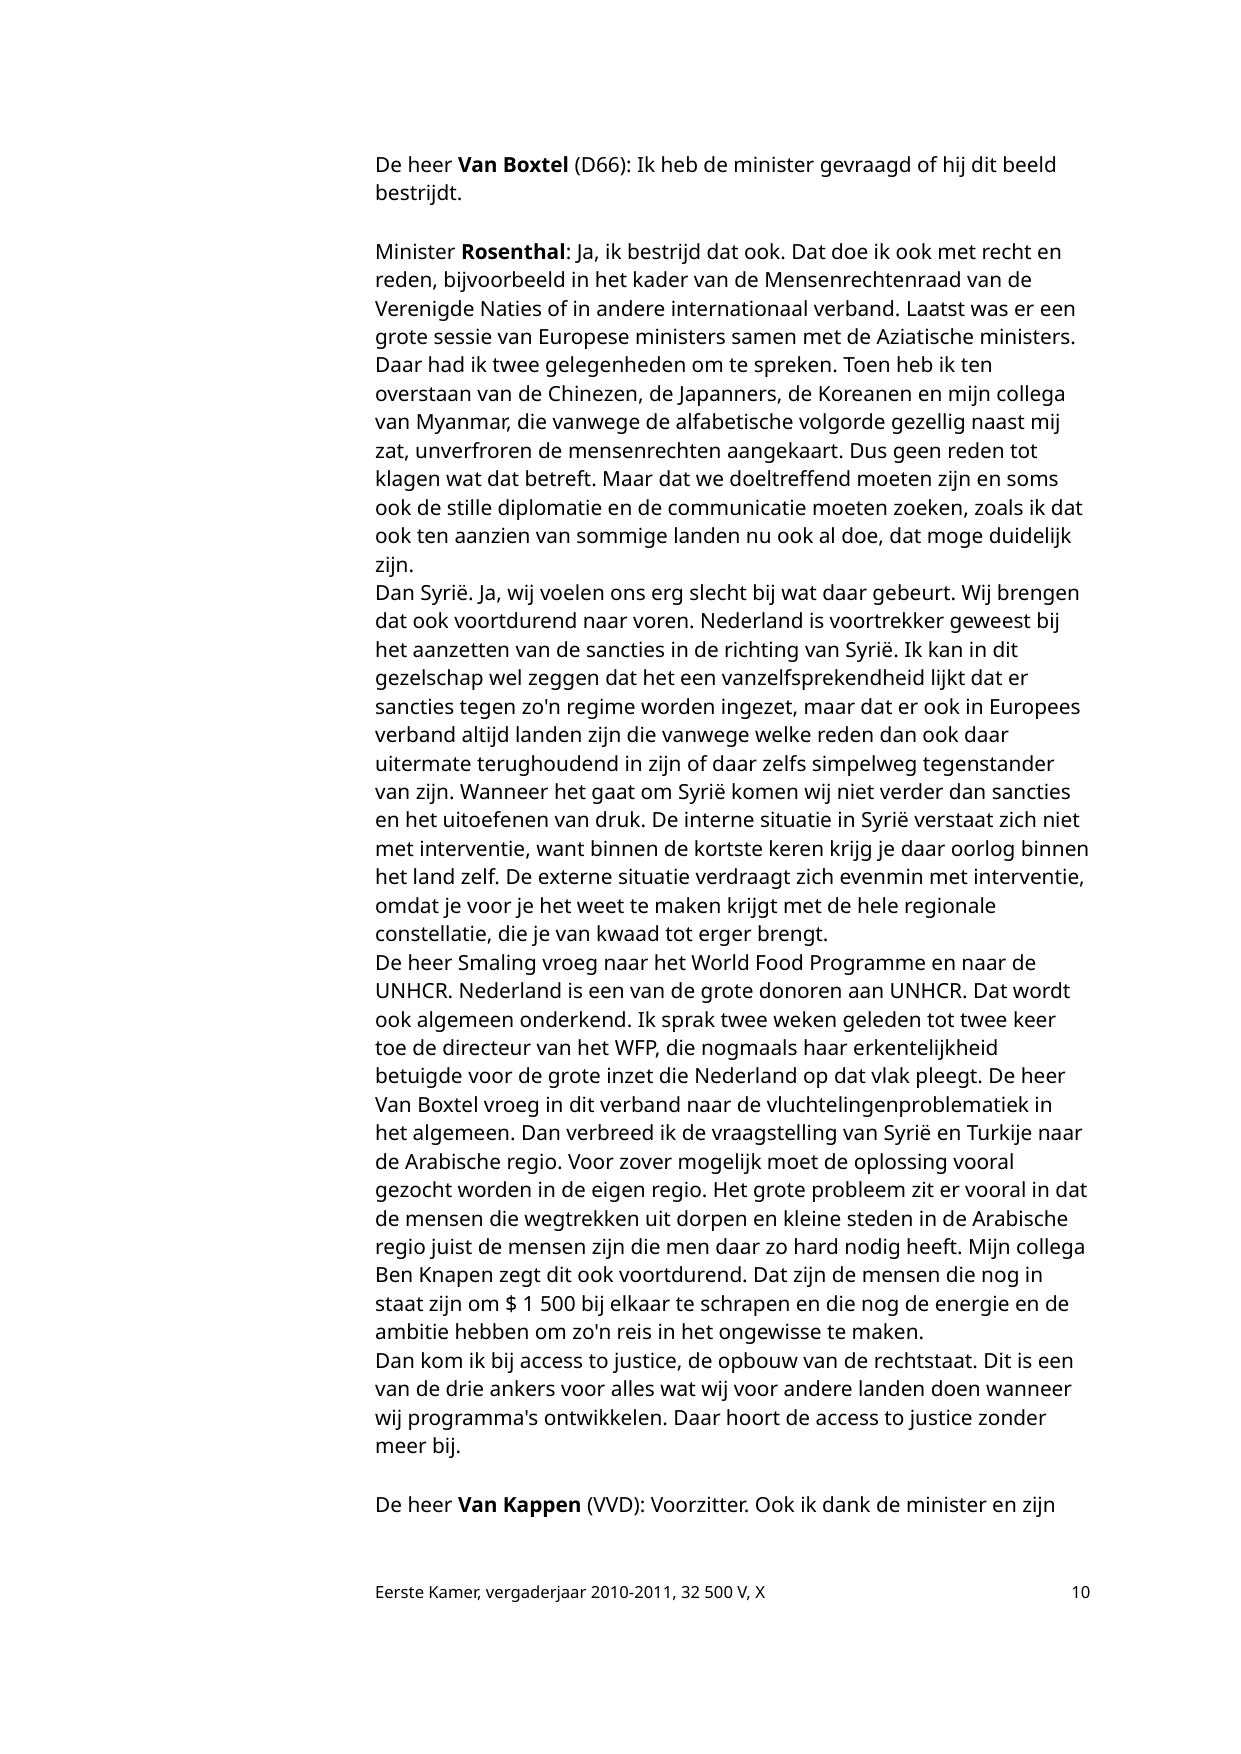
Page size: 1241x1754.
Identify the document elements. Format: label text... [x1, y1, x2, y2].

text De heer Van Kappen (VVD): Voorzitter. Ook ik dank de minister en zijn [375, 1490, 1090, 1518]
text Minister Rosenthal: Ja, ik bestrijd dat ook. Dat doe ik ook met recht en reden, bijvoorbeeld in het kader van de Mensenrechtenraad van de Verenigde Naties of in andere internationaal verband. Laatst was er een grote sessie van Europese ministers samen met de Aziatische ministers. Daar had ik twee gelegenheden om te spreken. Toen heb ik ten overstaan van de Chinezen, de Japanners, de Koreanen en mijn collega van Myanmar, die vanwege de alfabetische volgorde gezellig naast mij zat, unverfroren de mensenrechten aangekaart. Dus geen reden tot klagen wat dat betreft. Maar dat we doeltreffend moeten zijn en soms ook de stille diplomatie en de communicatie moeten zoeken, zoals ik dat ook ten aanzien van sommige landen nu ook al doe, dat moge duidelijk zijn. [375, 237, 1090, 578]
text De heer Smaling vroeg naar het World Food Programme en naar de UNHCR. Nederland is een van de grote donoren aan UNHCR. Dat wordt ook algemeen onderkend. Ik sprak twee weken geleden tot twee keer toe de directeur van het WFP, die nogmaals haar erkentelijkheid betuigde voor de grote inzet die Nederland op dat vlak pleegt. De heer Van Boxtel vroeg in dit verband naar de vluchtelingenproblematiek in het algemeen. Dan verbreed ik de vraagstelling van Syrië en Turkije naar de Arabische regio. Voor zover mogelijk moet de oplossing vooral gezocht worden in de eigen regio. Het grote probleem zit er vooral in dat de mensen die wegtrekken uit dorpen en kleine steden in de Arabische regio juist de mensen zijn die men daar zo hard nodig heeft. Mijn collega Ben Knapen zegt dit ook voortdurend. Dat zijn de mensen die nog in staat zijn om $ 1 500 bij elkaar te schrapen en die nog de energie en de ambitie hebben om zo'n reis in het ongewisse te maken. [375, 948, 1090, 1346]
text Dan kom ik bij access to justice, de opbouw van de rechtstaat. Dit is een van de drie ankers voor alles wat wij voor andere landen doen wanneer wij programma's ontwikkelen. Daar hoort de access to justice zonder meer bij. [375, 1346, 1090, 1460]
text De heer Van Boxtel (D66): Ik heb de minister gevraagd of hij dit beeld bestrijdt. [375, 150, 1090, 207]
text Dan Syrië. Ja, wij voelen ons erg slecht bij wat daar gebeurt. Wij brengen dat ook voortdurend naar voren. Nederland is voortrekker geweest bij het aanzetten van de sancties in de richting van Syrië. Ik kan in dit gezelschap wel zeggen dat het een vanzelfsprekendheid lijkt dat er sancties tegen zo'n regime worden ingezet, maar dat er ook in Europees verband altijd landen zijn die vanwege welke reden dan ook daar uitermate terughoudend in zijn of daar zelfs simpelweg tegenstander van zijn. Wanneer het gaat om Syrië komen wij niet verder dan sancties en het uitoefenen van druk. De interne situatie in Syrië verstaat zich niet met interventie, want binnen de kortste keren krijg je daar oorlog binnen het land zelf. De externe situatie verdraagt zich evenmin met interventie, omdat je voor je het weet te maken krijgt met de hele regionale constellatie, die je van kwaad tot erger brengt. [375, 578, 1090, 948]
